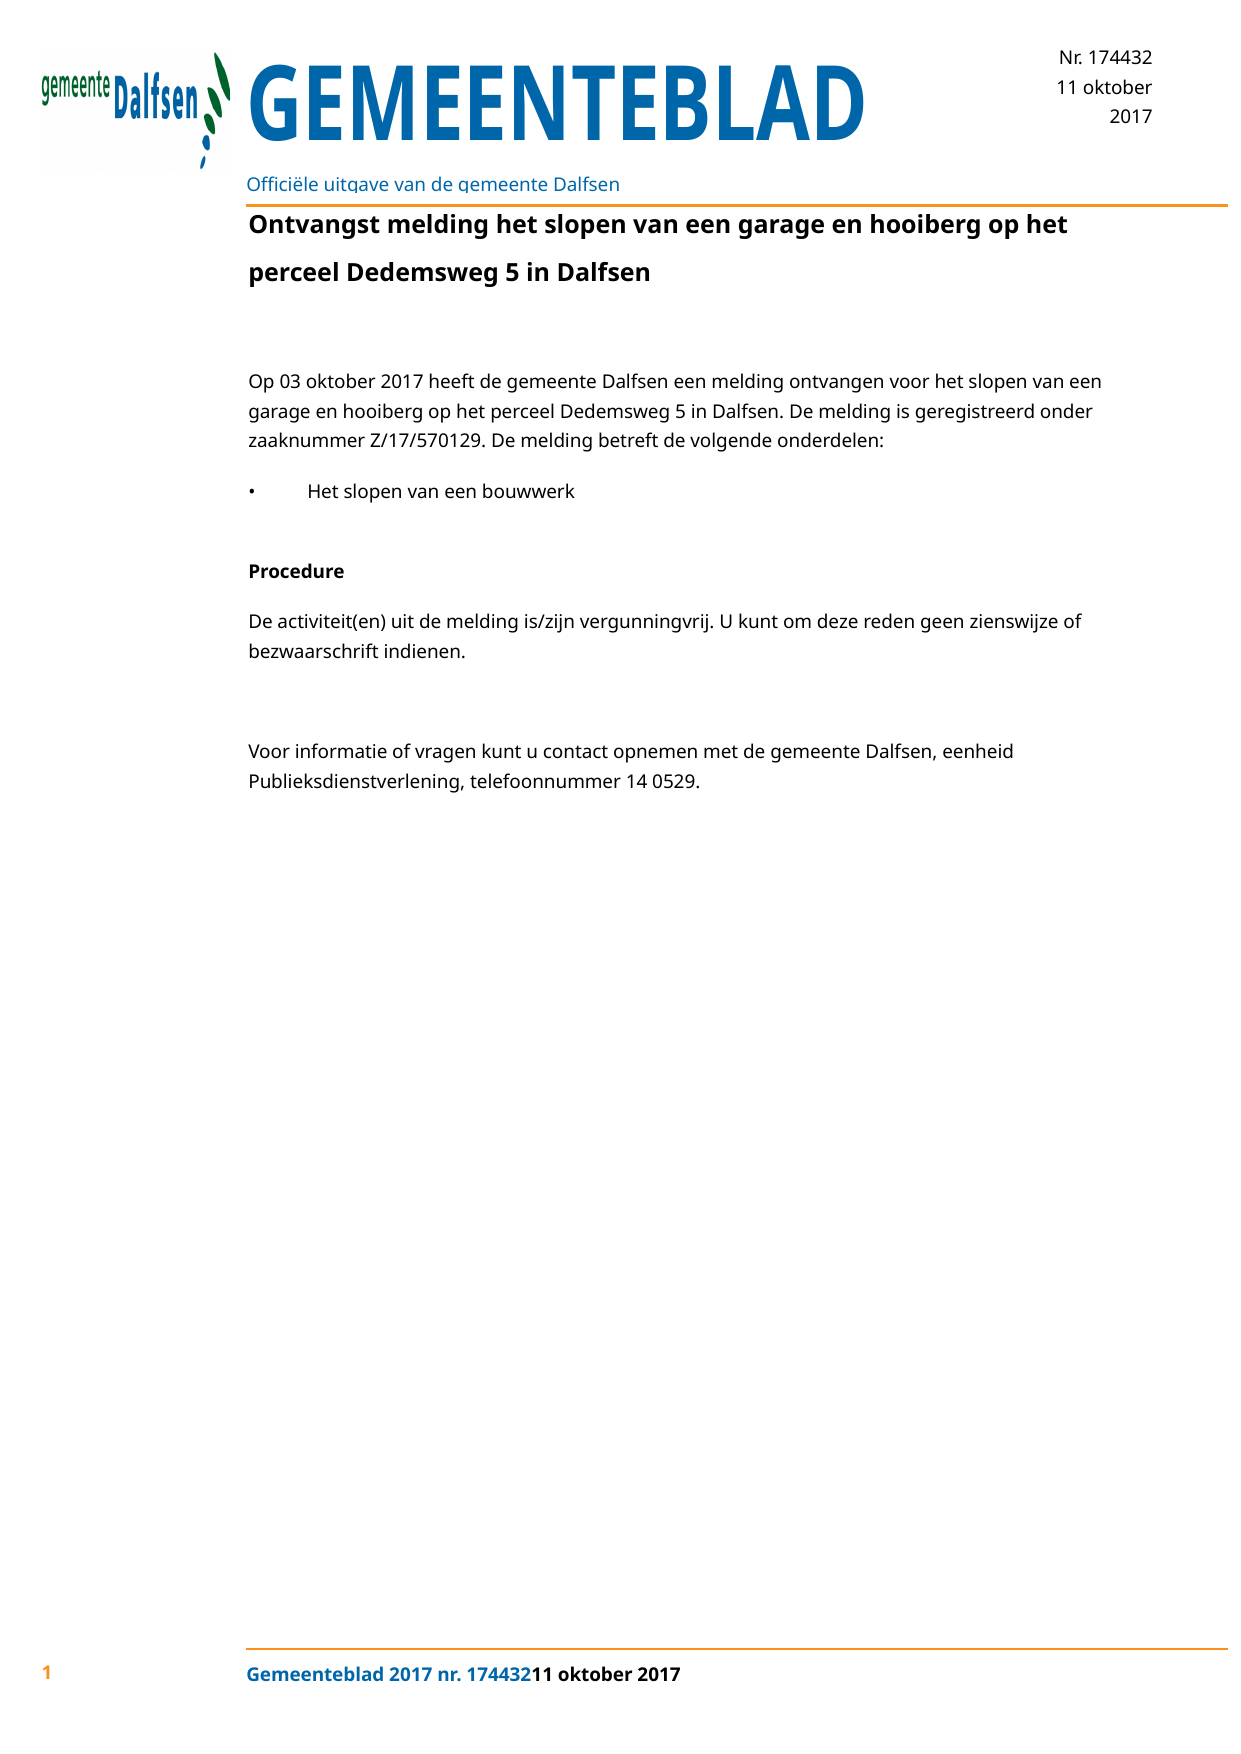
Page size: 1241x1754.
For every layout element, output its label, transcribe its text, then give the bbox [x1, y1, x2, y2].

text Procedure [248, 558, 1152, 584]
text Voor informatie of vragen kunt u contact opnemen met de gemeente Dalfsen, eenheid Publieksdienstverlening, telefoonnummer 14 0529. [248, 739, 1152, 794]
text De activiteit(en) uit de melding is/zijn vergunningvrij. U kunt om deze reden geen zienswijze of bezwaarschrift indienen. [248, 608, 1152, 664]
list Het slopen van een bouwwerk [248, 478, 1152, 504]
text Ontvangst melding het slopen van een garage en hooiberg op het perceel Dedemsweg 5 in Dalfsen [248, 207, 1152, 288]
picture [41, 47, 231, 172]
text Op 03 oktober 2017 heeft de gemeente Dalfsen een melding ontvangen voor het slopen van een garage en hooiberg op het perceel Dedemsweg 5 in Dalfsen. De melding is geregistreerd onder zaaknummer Z/17/570129. De melding betreft de volgende onderdelen: [248, 368, 1152, 453]
